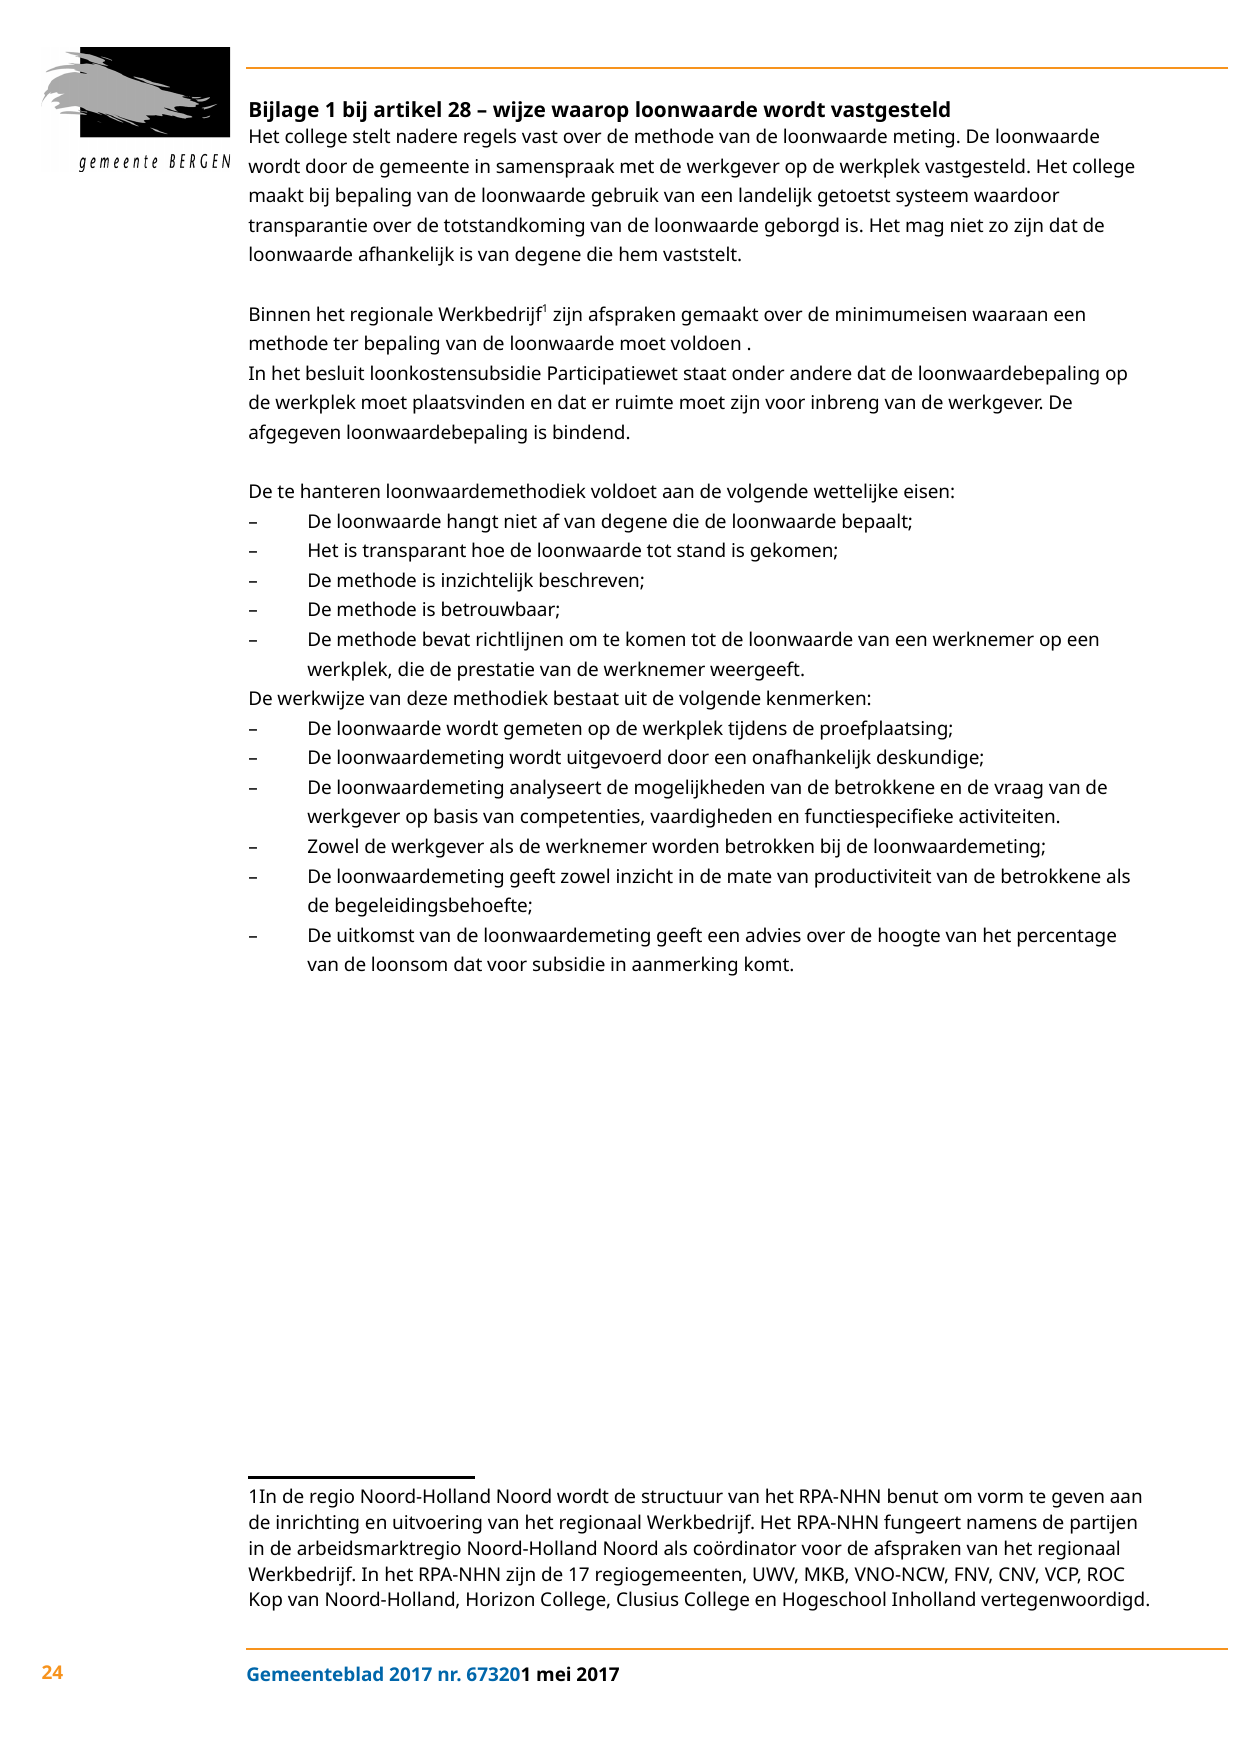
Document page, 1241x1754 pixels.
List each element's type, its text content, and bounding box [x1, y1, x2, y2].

text Binnen het regionale Werkbedrijf zijn afspraken gemaakt over de minimumeisen waaraan een methode ter bepaling van de loonwaarde moet voldoen . [248, 301, 1152, 356]
text De te hanteren loonwaardemethodiek voldoet aan de volgende wettelijke eisen: [248, 478, 1152, 504]
list De methode is inzichtelijk beschreven; [248, 567, 1152, 593]
list De loonwaarde hangt niet af van degene die de loonwaarde bepaalt; [248, 508, 1152, 534]
picture [41, 47, 231, 172]
list Het is transparant hoe de loonwaarde tot stand is gekomen; [248, 537, 1152, 563]
text Bijlage 1 bij artikel 28 – wijze waarop loonwaarde wordt vastgesteld [248, 95, 1152, 123]
list De methode is betrouwbaar; [248, 597, 1152, 622]
list De loonwaardemeting wordt uitgevoerd door een onafhankelijk deskundige; [248, 744, 1152, 770]
text In de regio Noord-Holland Noord wordt de structuur van het RPA-NHN benut om vorm te geven aan de inrichting en uitvoering van het regionaal Werkbedrijf. Het RPA-NHN fungeert namens de partijen in de arbeidsmarktregio Noord-Holland Noord als coördinator voor de afspraken van het regionaal Werkbedrijf. In het RPA-NHN zijn de 17 regiogemeenten, UWV, MKB, VNO-NCW, FNV, CNV, VCP, ROC Kop van Noord-Holland, Horizon College, Clusius College en Hogeschool Inholland vertegenwoordigd. [248, 1483, 1152, 1612]
list De methode bevat richtlijnen om te komen tot de loonwaarde van een werknemer op een werkplek, die de prestatie van de werknemer weergeeft. [248, 626, 1152, 682]
list Zowel de werkgever als de werknemer worden betrokken bij de loonwaardemeting; [248, 833, 1152, 859]
list De loonwaardemeting analyseert de mogelijkheden van de betrokkene en de vraag van de werkgever op basis van competenties, vaardigheden en functiespecifieke activiteiten. [248, 774, 1152, 829]
list De loonwaarde wordt gemeten op de werkplek tijdens de proefplaatsing; [248, 715, 1152, 741]
text Het college stelt nadere regels vast over de methode van de loonwaarde meting. De loonwaarde wordt door de gemeente in samenspraak met de werkgever op de werkplek vastgesteld. Het college maakt bij bepaling van de loonwaarde gebruik van een landelijk getoetst systeem waardoor transparantie over de totstandkoming van de loonwaarde geborgd is. Het mag niet zo zijn dat de loonwaarde afhankelijk is van degene die hem vaststelt. [248, 123, 1152, 267]
text In het besluit loonkostensubsidie Participatiewet staat onder andere dat de loonwaardebepaling op de werkplek moet plaatsvinden en dat er ruimte moet zijn voor inbreng van de werkgever. De afgegeven loonwaardebepaling is bindend. [248, 360, 1152, 445]
text De werkwijze van deze methodiek bestaat uit de volgende kenmerken: [248, 685, 1152, 711]
list De uitkomst van de loonwaardemeting geeft een advies over de hoogte van het percentage van de loonsom dat voor subsidie in aanmerking komt. [248, 922, 1152, 977]
list De loonwaardemeting geeft zowel inzicht in de mate van productiviteit van de betrokkene als de begeleidingsbehoefte; [248, 863, 1152, 918]
